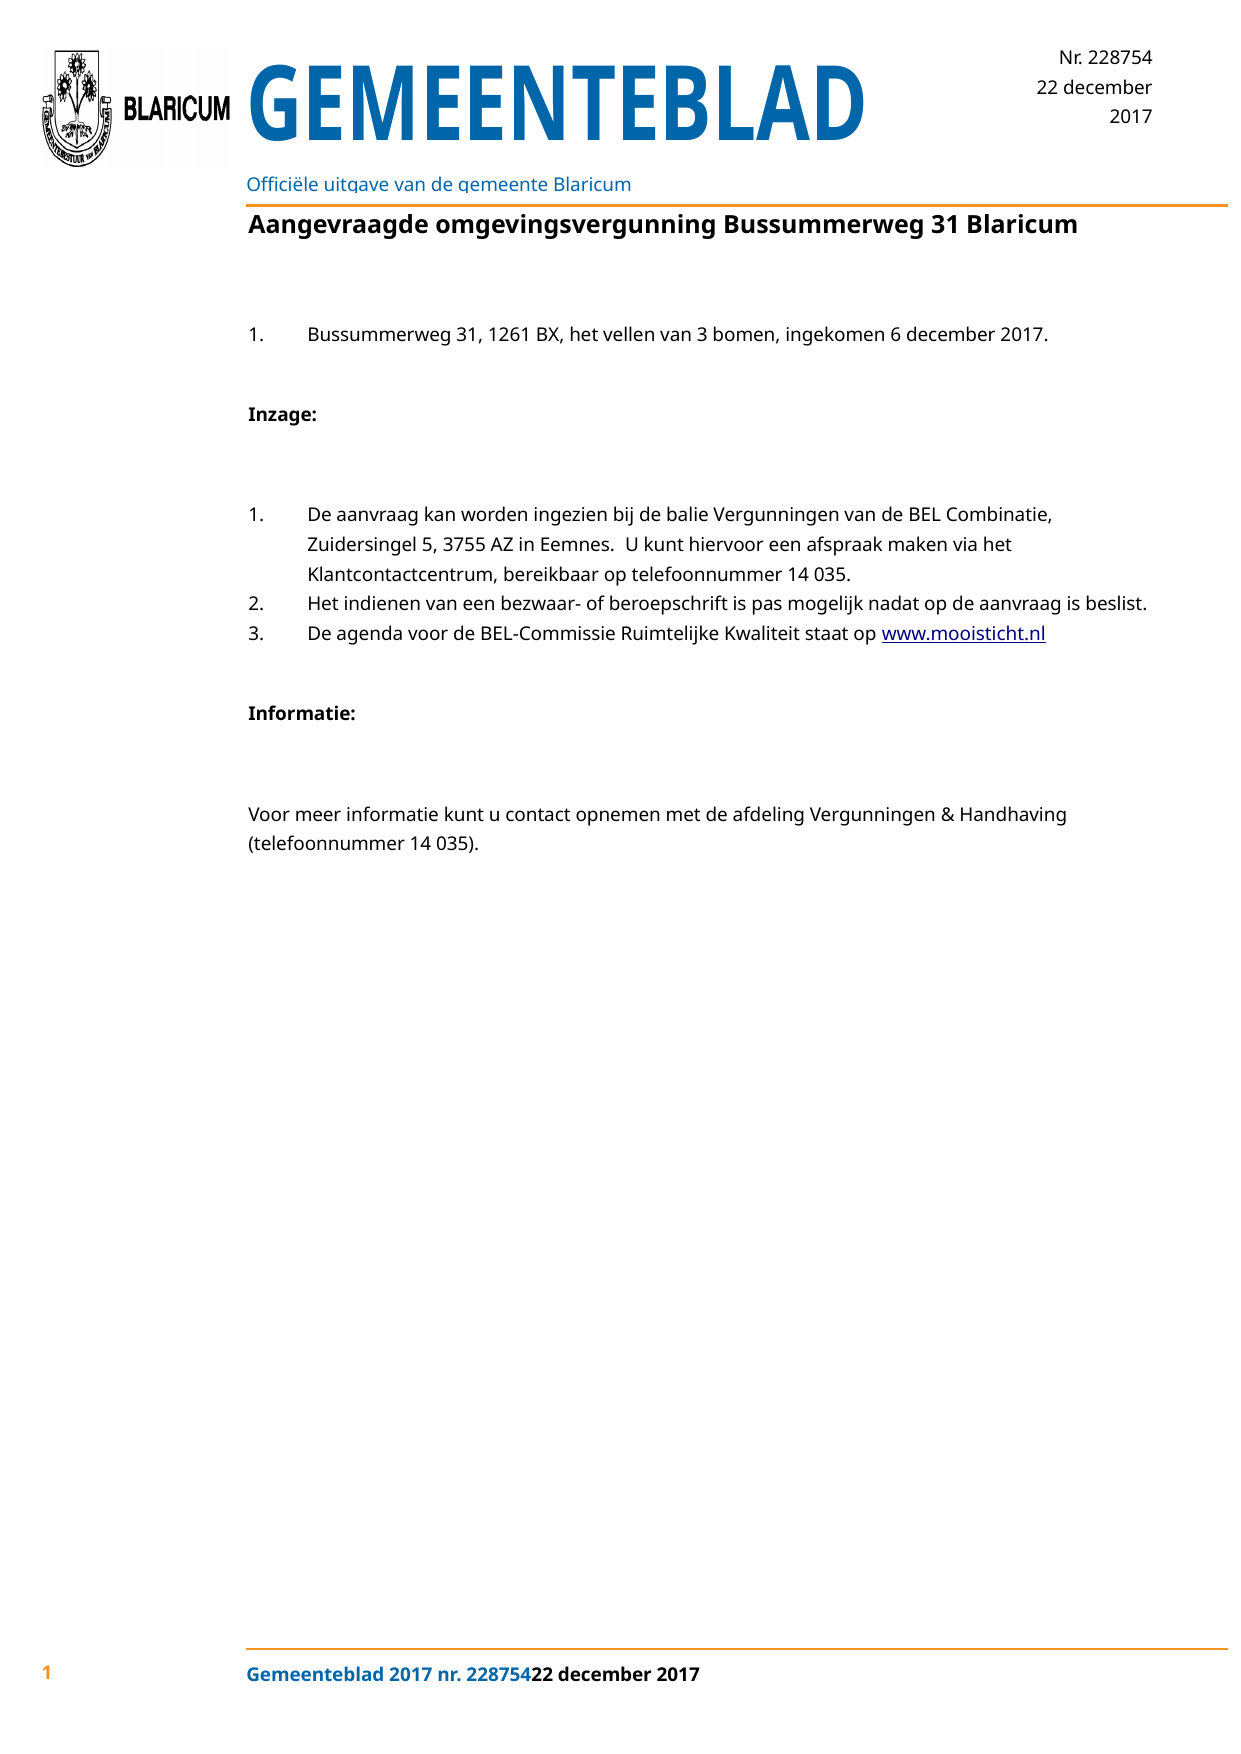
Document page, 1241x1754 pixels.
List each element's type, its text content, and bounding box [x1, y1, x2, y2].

list De agenda voor de BEL-Commissie Ruimtelijke Kwaliteit staat op www.mooisticht.nl [248, 620, 1152, 646]
list Bussummerweg 31, 1261 BX, het vellen van 3 bomen, ingekomen 6 december 2017. [248, 321, 1152, 346]
text Inzage: [248, 401, 1152, 426]
list Het indienen van een bezwaar- of beroepschrift is pas mogelijk nadat op de aanvraag is beslist. [248, 590, 1152, 616]
text Informatie: [248, 700, 1152, 726]
picture [41, 47, 231, 172]
text Aangevraagde omgevingsvergunning Bussummerweg 31 Blaricum [248, 207, 1152, 241]
text Voor meer informatie kunt u contact opnemen met de afdeling Vergunningen & Handhaving (telefoonnummer 14 035). [248, 801, 1152, 856]
list De aanvraag kan worden ingezien bij de balie Vergunningen van de BEL Combinatie, Zuidersingel 5, 3755 AZ in Eemnes. U kunt hiervoor een afspraak maken via het Klantcontactcentrum, bereikbaar op telefoonnummer 14 035. [248, 502, 1152, 586]
